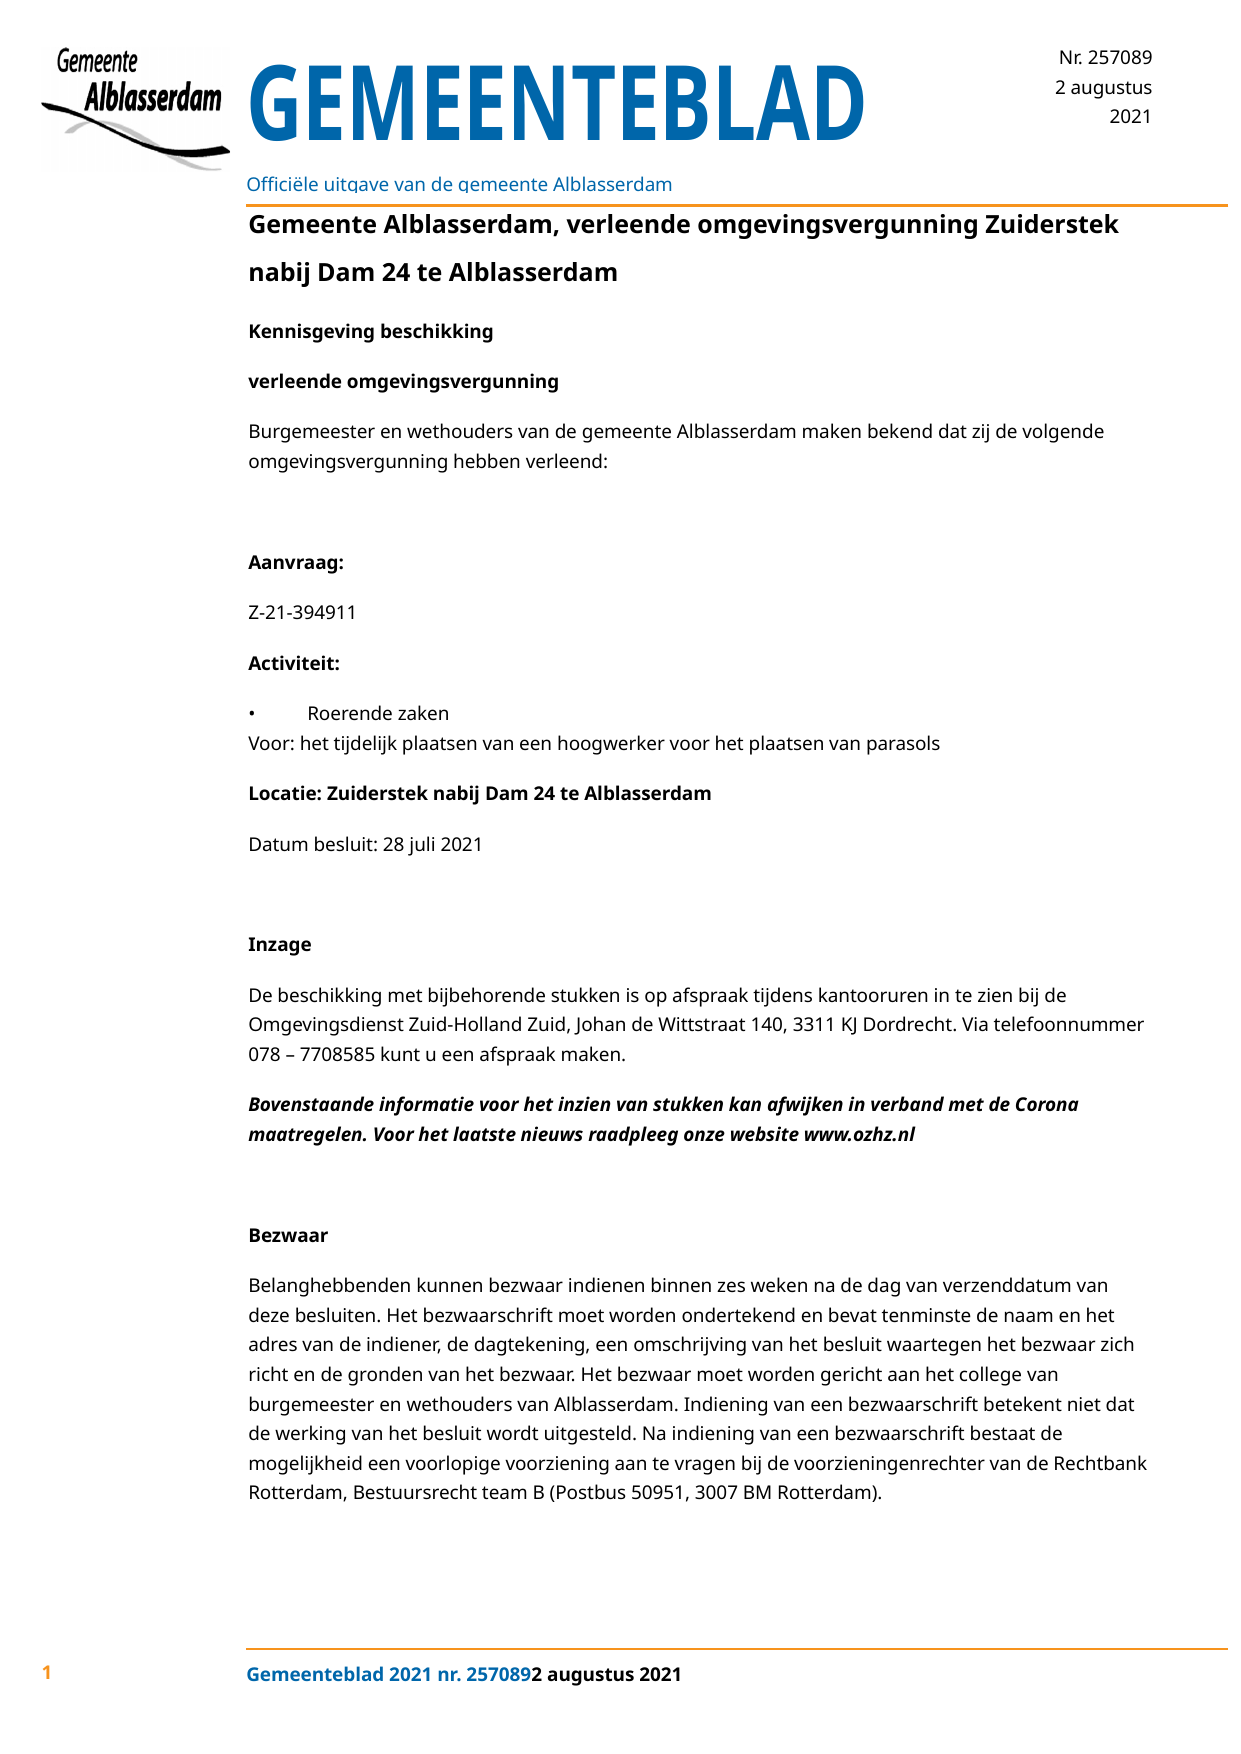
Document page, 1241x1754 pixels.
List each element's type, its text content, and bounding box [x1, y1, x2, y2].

text De beschikking met bijbehorende stukken is op afspraak tijdens kantooruren in te zien bij de Omgevingsdienst Zuid-Holland Zuid, Johan de Wittstraat 140, 3311 KJ Dordrecht. Via telefoonnummer 078 – 7708585 kunt u een afspraak maken. [248, 982, 1152, 1067]
text Bezwaar [248, 1222, 1152, 1248]
text Kennisgeving beschikking [248, 318, 1152, 344]
picture [41, 47, 231, 172]
text Aanvraag: [248, 549, 1152, 575]
text Locatie: Zuiderstek nabij Dam 24 te Alblasserdam [248, 780, 1152, 806]
text verleende omgevingsvergunning [248, 368, 1152, 394]
text Gemeente Alblasserdam, verleende omgevingsvergunning Zuiderstek nabij Dam 24 te Alblasserdam [248, 207, 1152, 288]
text Bovenstaande informatie voor het inzien van stukken kan afwijken in verband met de Corona maatregelen. Voor het laatste nieuws raadpleeg onze website www.ozhz.nl [248, 1092, 1152, 1147]
text Activiteit: [248, 650, 1152, 676]
text Z-21-394911 [248, 599, 1152, 625]
list Roerende zaken [248, 700, 1152, 726]
text Voor: het tijdelijk plaatsen van een hoogwerker voor het plaatsen van parasols [248, 730, 1152, 756]
text Burgemeester en wethouders van de gemeente Alblasserdam maken bekend dat zij de volgende omgevingsvergunning hebben verleend: [248, 419, 1152, 474]
text Belanghebbenden kunnen bezwaar indienen binnen zes weken na de dag van verzenddatum van deze besluiten. Het bezwaarschrift moet worden ondertekend en bevat tenminste de naam en het adres van de indiener, de dagtekening, een omschrijving van het besluit waartegen het bezwaar zich richt en de gronden van het bezwaar. Het bezwaar moet worden gericht aan het college van burgemeester en wethouders van Alblasserdam. Indiening van een bezwaarschrift betekent niet dat de werking van het besluit wordt uitgesteld. Na indiening van een bezwaarschrift bestaat de mogelijkheid een voorlopige voorziening aan te vragen bij de voorzieningenrechter van de Rechtbank Rotterdam, Bestuursrecht team B (Postbus 50951, 3007 BM Rotterdam). [248, 1272, 1152, 1505]
text Inzage [248, 932, 1152, 957]
text Datum besluit: 28 juli 2021 [248, 831, 1152, 857]
